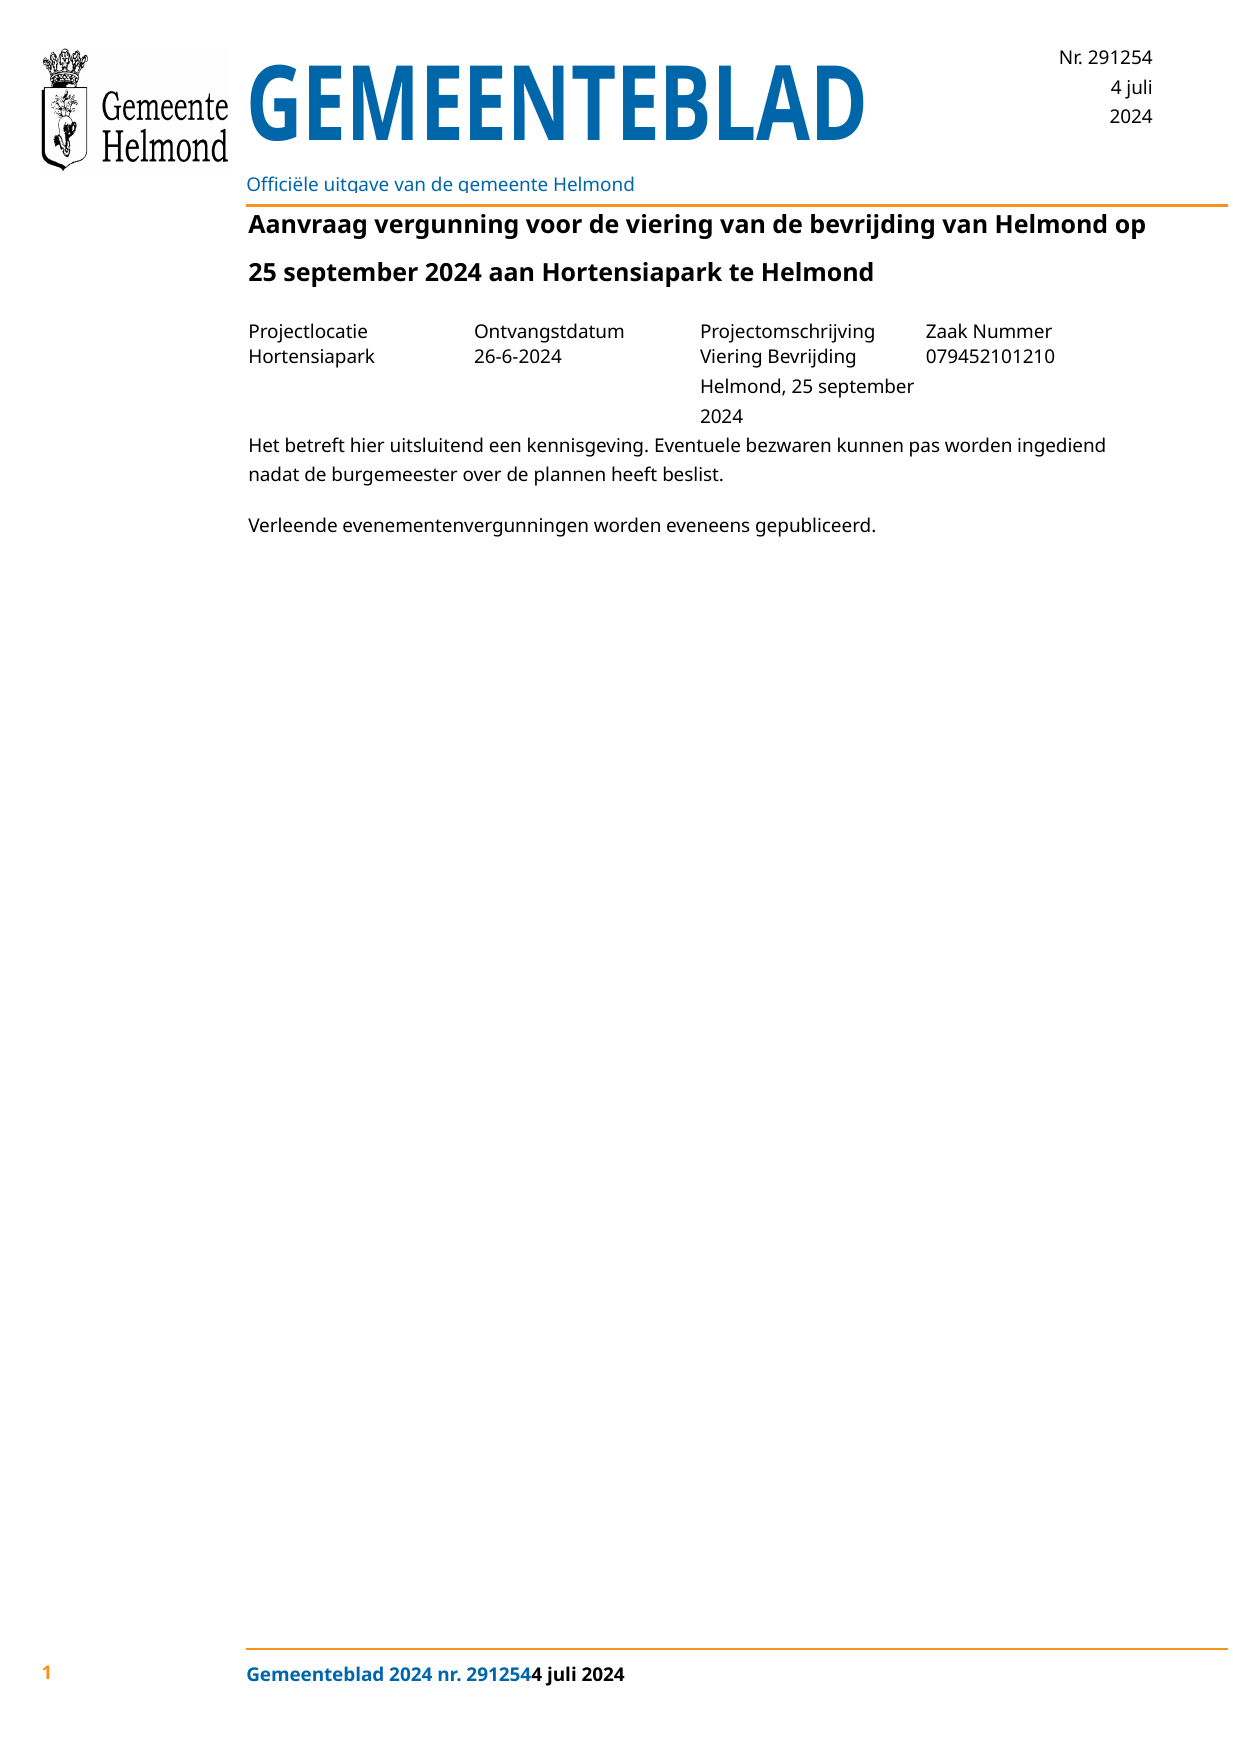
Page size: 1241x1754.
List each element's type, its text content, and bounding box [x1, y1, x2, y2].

table_header Zaak Nummer [926, 318, 1152, 344]
text Het betreft hier uitsluitend een kennisgeving. Eventuele bezwaren kunnen pas worden ingediend nadat de burgemeester over de plannen heeft beslist. [248, 432, 1152, 487]
table_header Projectomschrijving [700, 318, 926, 344]
table_cell Viering Bevrijding Helmond, 25 september 2024 [700, 344, 926, 429]
table_header Projectlocatie [248, 318, 474, 344]
text Aanvraag vergunning voor de viering van de bevrijding van Helmond op 25 september 2024 aan Hortensiapark te Helmond [248, 207, 1152, 288]
table_cell 079452101210 [926, 344, 1152, 429]
table_header Ontvangstdatum [474, 318, 700, 344]
table_cell Hortensiapark [248, 344, 474, 429]
table_cell 26-6-2024 [474, 344, 700, 429]
picture [41, 47, 231, 172]
text Verleende evenementenvergunningen worden eveneens gepubliceerd. [248, 512, 1152, 538]
